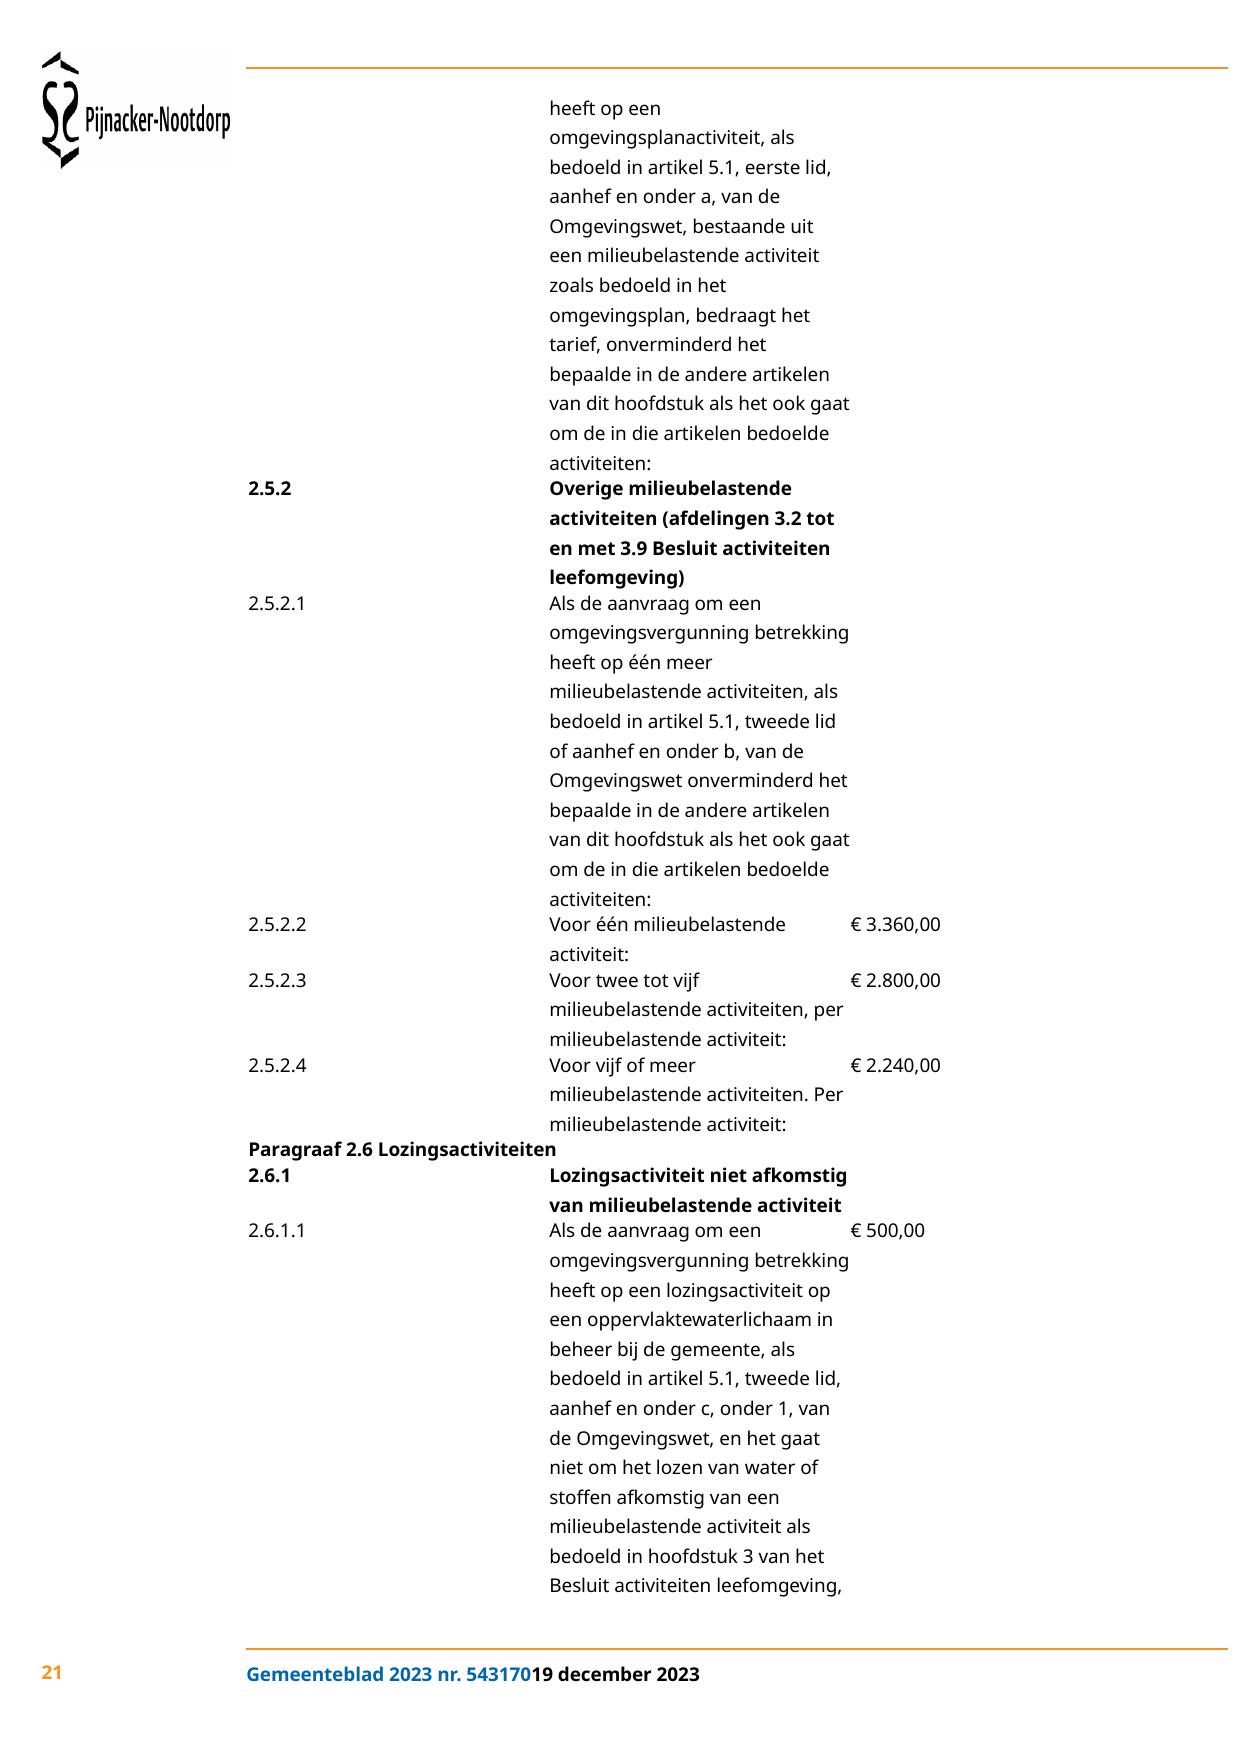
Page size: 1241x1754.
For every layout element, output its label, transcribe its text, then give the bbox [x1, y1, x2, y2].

table_cell [850, 95, 1152, 476]
table_cell € 500,00 [850, 1218, 1152, 1598]
table_cell [248, 95, 549, 476]
table_cell 2.5.2.4 [248, 1052, 549, 1137]
table_cell 2.6.1.1 [248, 1218, 549, 1598]
picture [41, 47, 231, 172]
table_cell [850, 476, 1152, 590]
table_cell [850, 1163, 1152, 1218]
table_cell heeft op een omgevingsplanactiviteit, als bedoeld in artikel 5.1, eerste lid, aanhef en onder a, van de Omgevingswet, bestaande uit een milieubelastende activiteit zoals bedoeld in het omgevingsplan, bedraagt het tarief, onverminderd het bepaalde in de andere artikelen van dit hoofdstuk als het ook gaat om de in die artikelen bedoelde activiteiten: [549, 95, 850, 476]
table_cell Als de aanvraag om een omgevingsvergunning betrekking heeft op één meer milieubelastende activiteiten, als bedoeld in artikel 5.1, tweede lid of aanhef en onder b, van de Omgevingswet onverminderd het bepaalde in de andere artikelen van dit hoofdstuk als het ook gaat om de in die artikelen bedoelde activiteiten: [549, 590, 850, 912]
table_cell Voor twee tot vijf milieubelastende activiteiten, per milieubelastende activiteit: [549, 967, 850, 1052]
table_cell € 2.800,00 [850, 967, 1152, 1052]
table_cell Lozingsactiviteit niet afkomstig van milieubelastende activiteit [549, 1163, 850, 1218]
table_cell 2.5.2.1 [248, 590, 549, 912]
table_cell Als de aanvraag om een omgevingsvergunning betrekking heeft op een lozingsactiviteit op een oppervlaktewaterlichaam in beheer bij de gemeente, als bedoeld in artikel 5.1, tweede lid, aanhef en onder c, onder 1, van de Omgevingswet, en het gaat niet om het lozen van water of stoffen afkomstig van een milieubelastende activiteit als bedoeld in hoofdstuk 3 van het Besluit activiteiten leefomgeving, [549, 1218, 850, 1598]
table_cell Overige milieubelastende activiteiten (afdelingen 3.2 tot en met 3.9 Besluit activiteiten leefomgeving) [549, 476, 850, 590]
table_cell [850, 590, 1152, 912]
table_cell 2.6.1 [248, 1163, 549, 1218]
table_cell 2.5.2.2 [248, 912, 549, 967]
table_cell 2.5.2 [248, 476, 549, 590]
table_cell 2.5.2.3 [248, 967, 549, 1052]
table_cell Voor één milieubelastende activiteit: [549, 912, 850, 967]
table_cell Paragraaf 2.6 Lozingsactiviteiten [248, 1137, 1152, 1162]
table_cell Voor vijf of meer milieubelastende activiteiten. Per milieubelastende activiteit: [549, 1052, 850, 1137]
table_cell € 2.240,00 [850, 1052, 1152, 1137]
table_cell € 3.360,00 [850, 912, 1152, 967]
